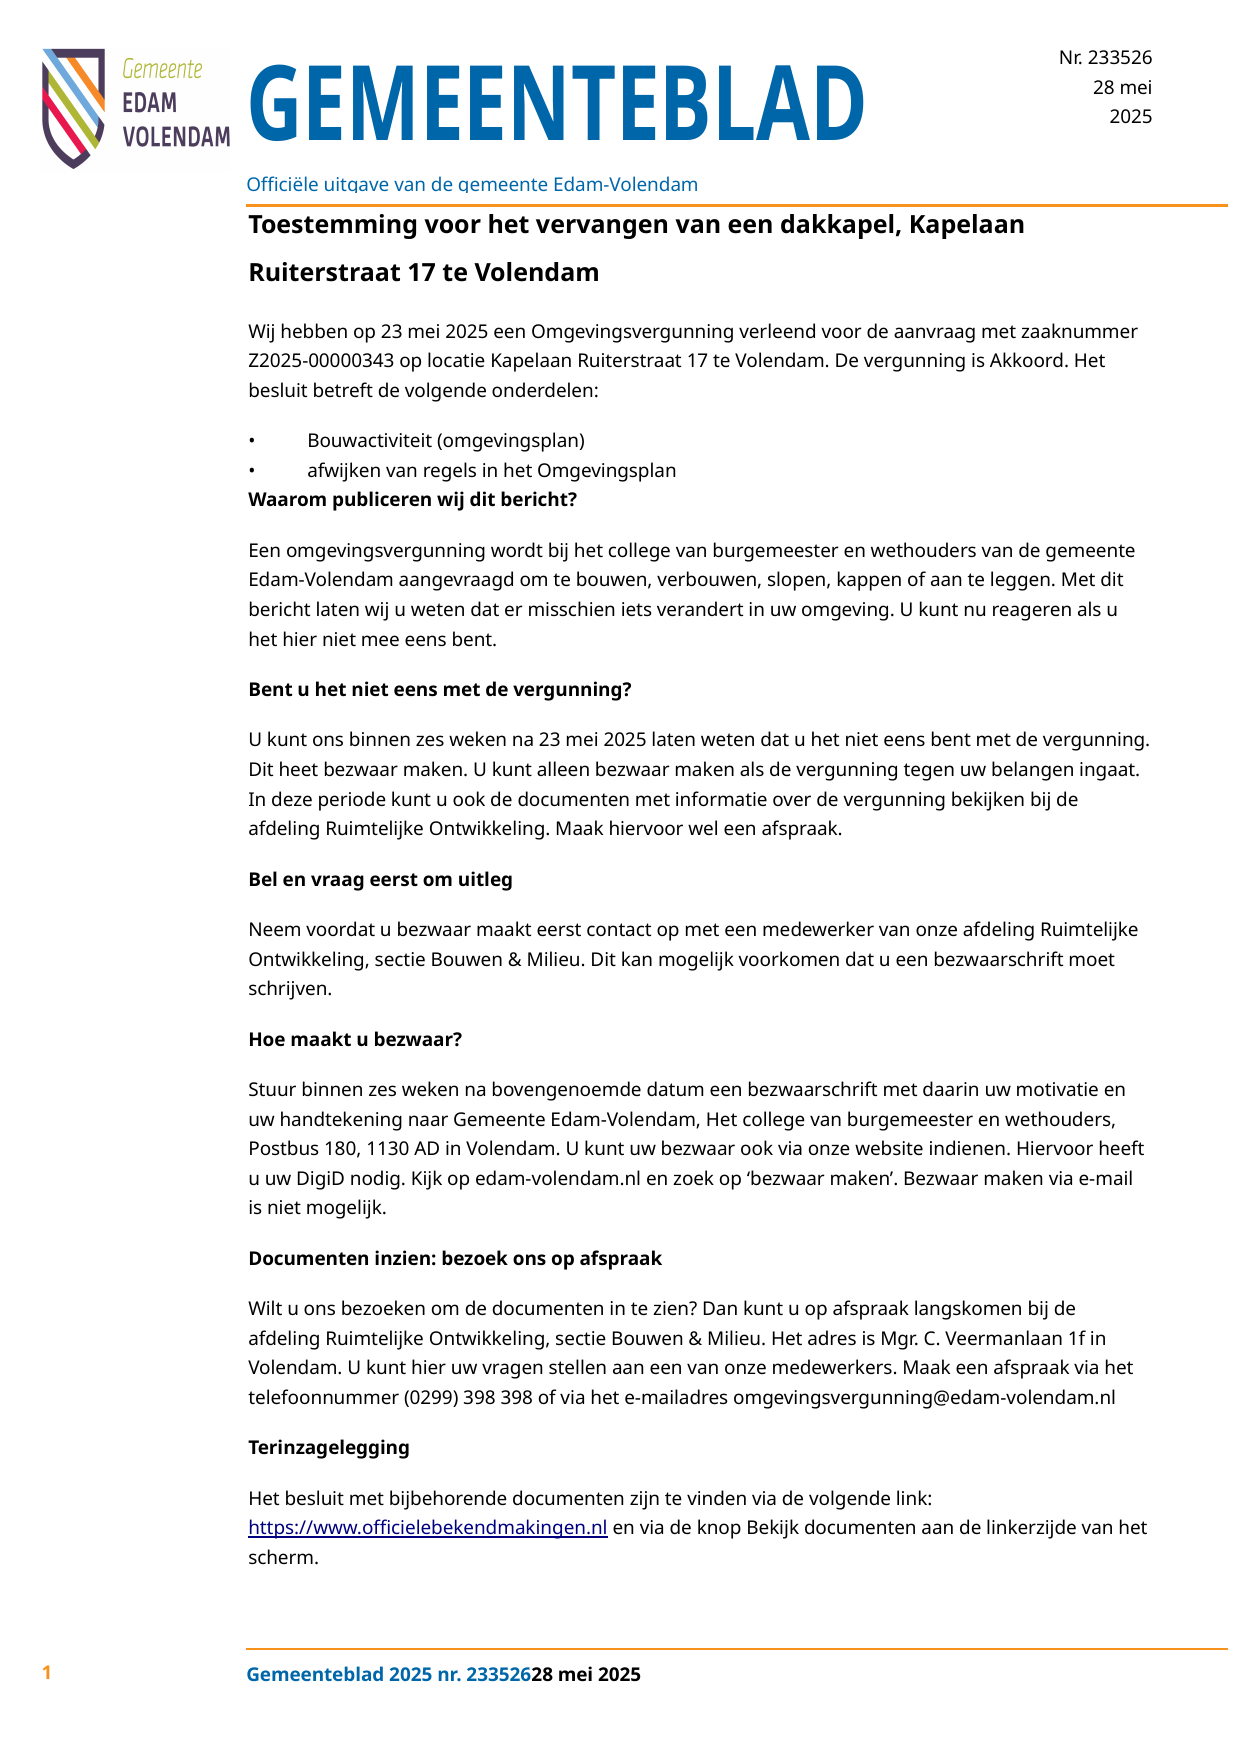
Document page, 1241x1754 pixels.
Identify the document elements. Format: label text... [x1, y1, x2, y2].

text Neem voordat u bezwaar maakt eerst contact op met een medewerker van onze afdeling Ruimtelijke Ontwikkeling, sectie Bouwen & Milieu. Dit kan mogelijk voorkomen dat u een bezwaarschrift moet schrijven. [248, 916, 1152, 1001]
list afwijken van regels in het Omgevingsplan [248, 457, 1152, 483]
text Het besluit met bijbehorende documenten zijn te vinden via de volgende link: https://www.officielebekendmakingen.nl en via de knop Bekijk documenten aan de linkerzijde van het scherm. [248, 1485, 1152, 1570]
text Wilt u ons bezoeken om de documenten in te zien? Dan kunt u op afspraak langskomen bij de afdeling Ruimtelijke Ontwikkeling, sectie Bouwen & Milieu. Het adres is Mgr. C. Veermanlaan 1f in Volendam. U kunt hier uw vragen stellen aan een van onze medewerkers. Maak een afspraak via het telefoonnummer (0299) 398 398 of via het e-mailadres omgevingsvergunning@edam-volendam.nl [248, 1295, 1152, 1410]
picture [41, 47, 231, 172]
text Wij hebben op 23 mei 2025 een Omgevingsvergunning verleend voor de aanvraag met zaaknummer Z2025-00000343 op locatie Kapelaan Ruiterstraat 17 te Volendam. De vergunning is Akkoord. Het besluit betreft de volgende onderdelen: [248, 318, 1152, 403]
text Bel en vraag eerst om uitleg [248, 866, 1152, 892]
text Stuur binnen zes weken na bovengenoemde datum een bezwaarschrift met daarin uw motivatie en uw handtekening naar Gemeente Edam-Volendam, Het college van burgemeester en wethouders, Postbus 180, 1130 AD in Volendam. U kunt uw bezwaar ook via onze website indienen. Hiervoor heeft u uw DigiD nodig. Kijk op edam-volendam.nl en zoek op ‘bezwaar maken’. Bezwaar maken via e-mail is niet mogelijk. [248, 1076, 1152, 1220]
text Terinzagelegging [248, 1434, 1152, 1460]
text Documenten inzien: bezoek ons op afspraak [248, 1245, 1152, 1271]
text Bent u het niet eens met de vergunning? [248, 676, 1152, 702]
text Een omgevingsvergunning wordt bij het college van burgemeester en wethouders van de gemeente Edam-Volendam aangevraagd om te bouwen, verbouwen, slopen, kappen of aan te leggen. Met dit bericht laten wij u weten dat er misschien iets verandert in uw omgeving. U kunt nu reageren als u het hier niet mee eens bent. [248, 537, 1152, 652]
text U kunt ons binnen zes weken na 23 mei 2025 laten weten dat u het niet eens bent met de vergunning. Dit heet bezwaar maken. U kunt alleen bezwaar maken als de vergunning tegen uw belangen ingaat. In deze periode kunt u ook de documenten met informatie over de vergunning bekijken bij de afdeling Ruimtelijke Ontwikkeling. Maak hiervoor wel een afspraak. [248, 727, 1152, 841]
text Toestemming voor het vervangen van een dakkapel, Kapelaan Ruiterstraat 17 te Volendam [248, 207, 1152, 288]
text Waarom publiceren wij dit bericht? [248, 487, 1152, 512]
text Hoe maakt u bezwaar? [248, 1026, 1152, 1052]
list Bouwactiviteit (omgevingsplan) [248, 427, 1152, 453]
